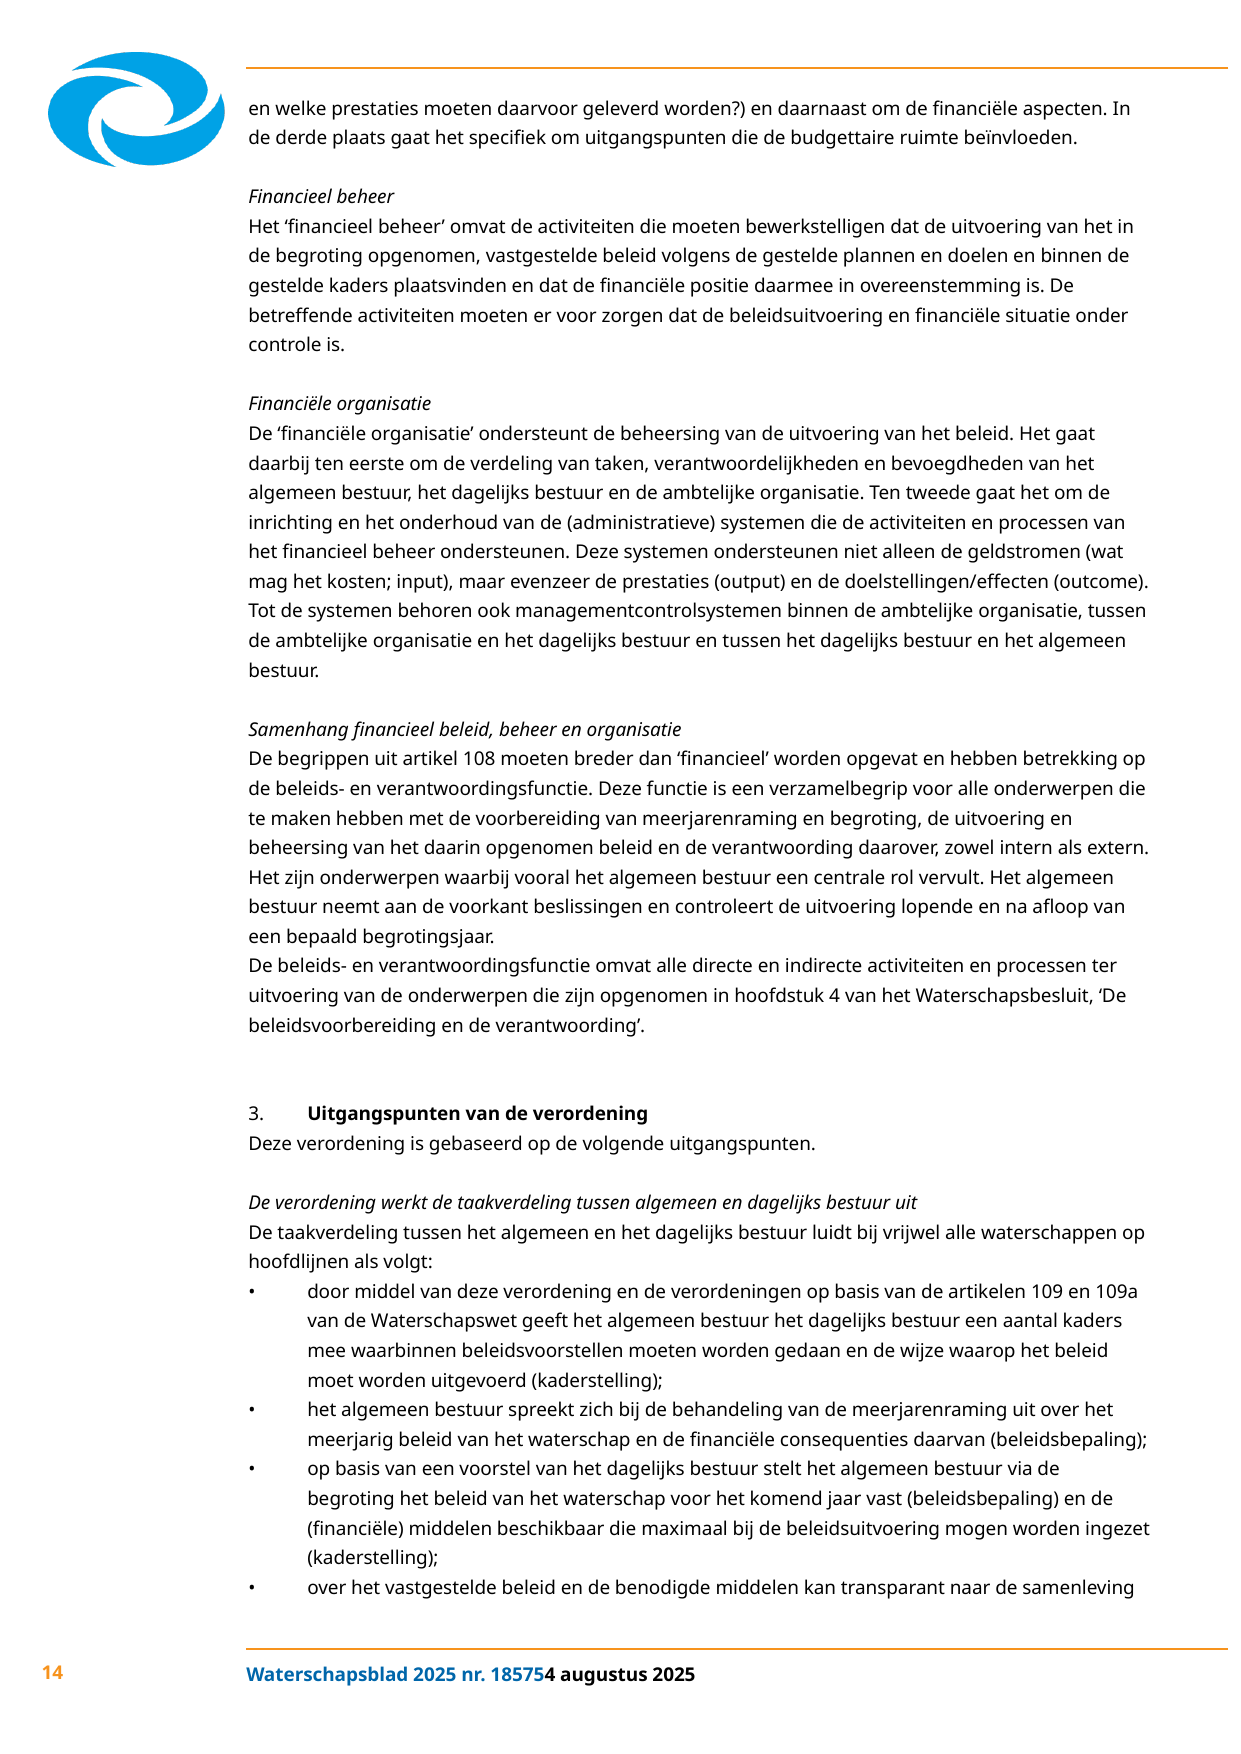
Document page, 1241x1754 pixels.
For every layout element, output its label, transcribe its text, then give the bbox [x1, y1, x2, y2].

list op basis van een voorstel van het dagelijks bestuur stelt het algemeen bestuur via de begroting het beleid van het waterschap voor het komend jaar vast (beleidsbepaling) en de (financiële) middelen beschikbaar die maximaal bij de beleidsuitvoering mogen worden ingezet (kaderstelling); [248, 1456, 1152, 1570]
text De verordening werkt de taakverdeling tussen algemeen en dagelijks bestuur uit [248, 1189, 1152, 1215]
text De taakverdeling tussen het algemeen en het dagelijks bestuur luidt bij vrijwel alle waterschappen op hoofdlijnen als volgt: [248, 1219, 1152, 1274]
picture [41, 47, 231, 172]
text De ‘financiële organisatie’ ondersteunt de beheersing van de uitvoering van het beleid. Het gaat daarbij ten eerste om de verdeling van taken, verantwoordelijkheden en bevoegdheden van het algemeen bestuur, het dagelijks bestuur en de ambtelijke organisatie. Ten tweede gaat het om de inrichting en het onderhoud van de (administratieve) systemen die de activiteiten en processen van het financieel beheer ondersteunen. Deze systemen ondersteunen niet alleen de geldstromen (wat mag het kosten; input), maar evenzeer de prestaties (output) en de doelstellingen/effecten (outcome). Tot de systemen behoren ook managementcontrolsystemen binnen de ambtelijke organisatie, tussen de ambtelijke organisatie en het dagelijks bestuur en tussen het dagelijks bestuur en het algemeen bestuur. [248, 420, 1152, 683]
text Financieel beheer [248, 183, 1152, 209]
text Financiële organisatie [248, 391, 1152, 416]
text De begrippen uit artikel 108 moeten breder dan ‘financieel’ worden opgevat en hebben betrekking op de beleids- en verantwoordingsfunctie. Deze functie is een verzamelbegrip voor alle onderwerpen die te maken hebben met de voorbereiding van meerjarenraming en begroting, de uitvoering en beheersing van het daarin opgenomen beleid en de verantwoording daarover, zowel intern als extern. Het zijn onderwerpen waarbij vooral het algemeen bestuur een centrale rol vervult. Het algemeen bestuur neemt aan de voorkant beslissingen en controleert de uitvoering lopende en na afloop van een bepaald begrotingsjaar. [248, 746, 1152, 949]
list het algemeen bestuur spreekt zich bij de behandeling van de meerjarenraming uit over het meerjarig beleid van het waterschap en de financiële consequenties daarvan (beleidsbepaling); [248, 1396, 1152, 1452]
text Deze verordening is gebaseerd op de volgende uitgangspunten. [248, 1130, 1152, 1156]
text Het ‘financieel beheer’ omvat de activiteiten die moeten bewerkstelligen dat de uitvoering van het in de begroting opgenomen, vastgestelde beleid volgens de gestelde plannen en doelen en binnen de gestelde kaders plaatsvinden en dat de financiële positie daarmee in overeenstemming is. De betreffende activiteiten moeten er voor zorgen dat de beleidsuitvoering en financiële situatie onder controle is. [248, 213, 1152, 357]
list Uitgangspunten van de verordening [248, 1101, 1152, 1126]
list over het vastgestelde beleid en de benodigde middelen kan transparant naar de samenleving [248, 1574, 1152, 1600]
text Samenhang financieel beleid, beheer en organisatie [248, 716, 1152, 742]
list door middel van deze verordening en de verordeningen op basis van de artikelen 109 en 109a van de Waterschapswet geeft het algemeen bestuur het dagelijks bestuur een aantal kaders mee waarbinnen beleidsvoorstellen moeten worden gedaan en de wijze waarop het beleid moet worden uitgevoerd (kaderstelling); [248, 1278, 1152, 1393]
text De beleids- en verantwoordingsfunctie omvat alle directe en indirecte activiteiten en processen ter uitvoering van de onderwerpen die zijn opgenomen in hoofdstuk 4 van het Waterschapsbesluit, ‘De beleidsvoorbereiding en de verantwoording’. [248, 953, 1152, 1038]
text en welke prestaties moeten daarvoor geleverd worden?) en daarnaast om de financiële aspecten. In de derde plaats gaat het specifiek om uitgangspunten die de budgettaire ruimte beïnvloeden. [248, 95, 1152, 150]
